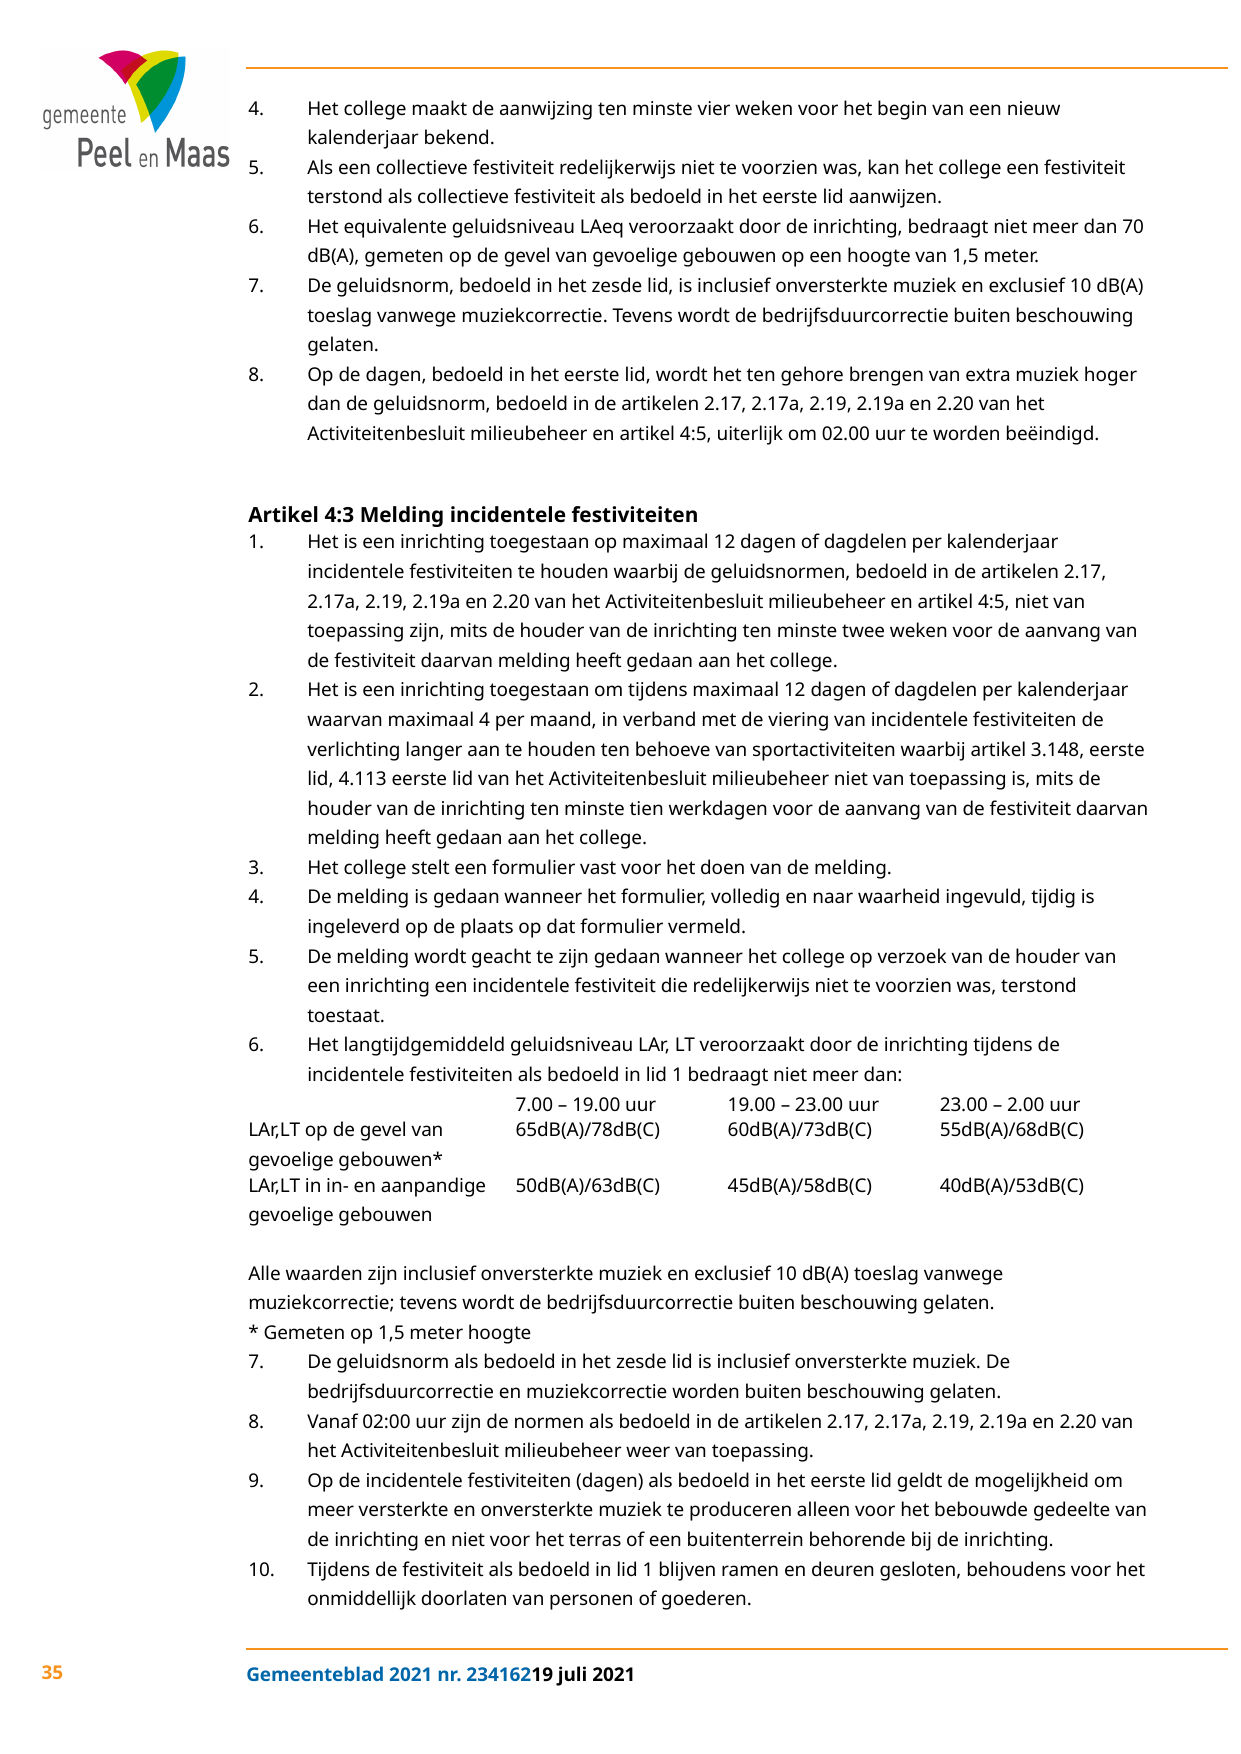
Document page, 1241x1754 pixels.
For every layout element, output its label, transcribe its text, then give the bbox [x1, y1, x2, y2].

text Alle waarden zijn inclusief onversterkte muziek en exclusief 10 dB(A) toeslag vanwege muziekcorrectie; tevens wordt de bedrijfsduurcorrectie buiten beschouwing gelaten. [248, 1260, 1152, 1315]
list Als een collectieve festiviteit redelijkerwijs niet te voorzien was, kan het college een festiviteit terstond als collectieve festiviteit als bedoeld in het eerste lid aanwijzen. [248, 154, 1152, 209]
table_cell 60dB(A)/73dB(C) [728, 1117, 939, 1172]
list Tijdens de festiviteit als bedoeld in lid 1 blijven ramen en deuren gesloten, behoudens voor het onmiddellijk doorlaten van personen of goederen. [248, 1556, 1152, 1611]
list Op de incidentele festiviteiten (dagen) als bedoeld in het eerste lid geldt de mogelijkheid om meer versterkte en onversterkte muziek te produceren alleen voor het bebouwde gedeelte van de inrichting en niet voor het terras of een buitenterrein behorende bij de inrichting. [248, 1467, 1152, 1552]
list De geluidsnorm, bedoeld in het zesde lid, is inclusief onversterkte muziek en exclusief 10 dB(A) toeslag vanwege muziekcorrectie. Tevens wordt de bedrijfsduurcorrectie buiten beschouwing gelaten. [248, 272, 1152, 357]
picture [41, 47, 231, 172]
list Op de dagen, bedoeld in het eerste lid, wordt het ten gehore brengen van extra muziek hoger dan de geluidsnorm, bedoeld in de artikelen 2.17, 2.17a, 2.19, 2.19a en 2.20 van het Activiteitenbesluit milieubeheer en artikel 4:5, uiterlijk om 02.00 uur te worden beëindigd. [248, 361, 1152, 446]
list Het is een inrichting toegestaan op maximaal 12 dagen of dagdelen per kalenderjaar incidentele festiviteiten te houden waarbij de geluidsnormen, bedoeld in de artikelen 2.17, 2.17a, 2.19, 2.19a en 2.20 van het Activiteitenbesluit milieubeheer en artikel 4:5, niet van toepassing zijn, mits de houder van de inrichting ten minste twee weken voor de aanvang van de festiviteit daarvan melding heeft gedaan aan het college. [248, 529, 1152, 673]
table_cell 55dB(A)/68dB(C) [940, 1117, 1152, 1172]
list De melding wordt geacht te zijn gedaan wanneer het college op verzoek van de houder van een inrichting een incidentele festiviteit die redelijkerwijs niet te voorzien was, terstond toestaat. [248, 943, 1152, 1028]
table_cell 45dB(A)/58dB(C) [728, 1172, 939, 1227]
table_cell 50dB(A)/63dB(C) [515, 1172, 727, 1227]
list Het equivalente geluidsniveau LAeq veroorzaakt door de inrichting, bedraagt niet meer dan 70 dB(A), gemeten op de gevel van gevoelige gebouwen op een hoogte van 1,5 meter. [248, 213, 1152, 268]
text Artikel 4:3 Melding incidentele festiviteiten [248, 500, 1152, 529]
list De geluidsnorm als bedoeld in het zesde lid is inclusief onversterkte muziek. De bedrijfsduurcorrectie en muziekcorrectie worden buiten beschouwing gelaten. [248, 1349, 1152, 1404]
text * Gemeten op 1,5 meter hoogte [248, 1319, 1152, 1345]
list Het college maakt de aanwijzing ten minste vier weken voor het begin van een nieuw kalenderjaar bekend. [248, 95, 1152, 150]
list Het college stelt een formulier vast voor het doen van de melding. [248, 854, 1152, 880]
list Vanaf 02:00 uur zijn de normen als bedoeld in de artikelen 2.17, 2.17a, 2.19, 2.19a en 2.20 van het Activiteitenbesluit milieubeheer weer van toepassing. [248, 1408, 1152, 1463]
table_header 7.00 – 19.00 uur [515, 1091, 727, 1117]
list Het langtijdgemiddeld geluidsniveau LAr, LT veroorzaakt door de inrichting tijdens de incidentele festiviteiten als bedoeld in lid 1 bedraagt niet meer dan: [248, 1032, 1152, 1087]
list De melding is gedaan wanneer het formulier, volledig en naar waarheid ingevuld, tijdig is ingeleverd op de plaats op dat formulier vermeld. [248, 884, 1152, 939]
table_cell LAr,LT in in- en aanpandige gevoelige gebouwen [248, 1172, 515, 1227]
table_cell 40dB(A)/53dB(C) [940, 1172, 1152, 1227]
table_header [248, 1091, 515, 1117]
table_cell 65dB(A)/78dB(C) [515, 1117, 727, 1172]
table_header 19.00 – 23.00 uur [728, 1091, 939, 1117]
table_header 23.00 – 2.00 uur [940, 1091, 1152, 1117]
table_cell LAr,LT op de gevel van gevoelige gebouwen* [248, 1117, 515, 1172]
list Het is een inrichting toegestaan om tijdens maximaal 12 dagen of dagdelen per kalenderjaar waarvan maximaal 4 per maand, in verband met de viering van incidentele festiviteiten de verlichting langer aan te houden ten behoeve van sportactiviteiten waarbij artikel 3.148, eerste lid, 4.113 eerste lid van het Activiteitenbesluit milieubeheer niet van toepassing is, mits de houder van de inrichting ten minste tien werkdagen voor de aanvang van de festiviteit daarvan melding heeft gedaan aan het college. [248, 677, 1152, 850]
